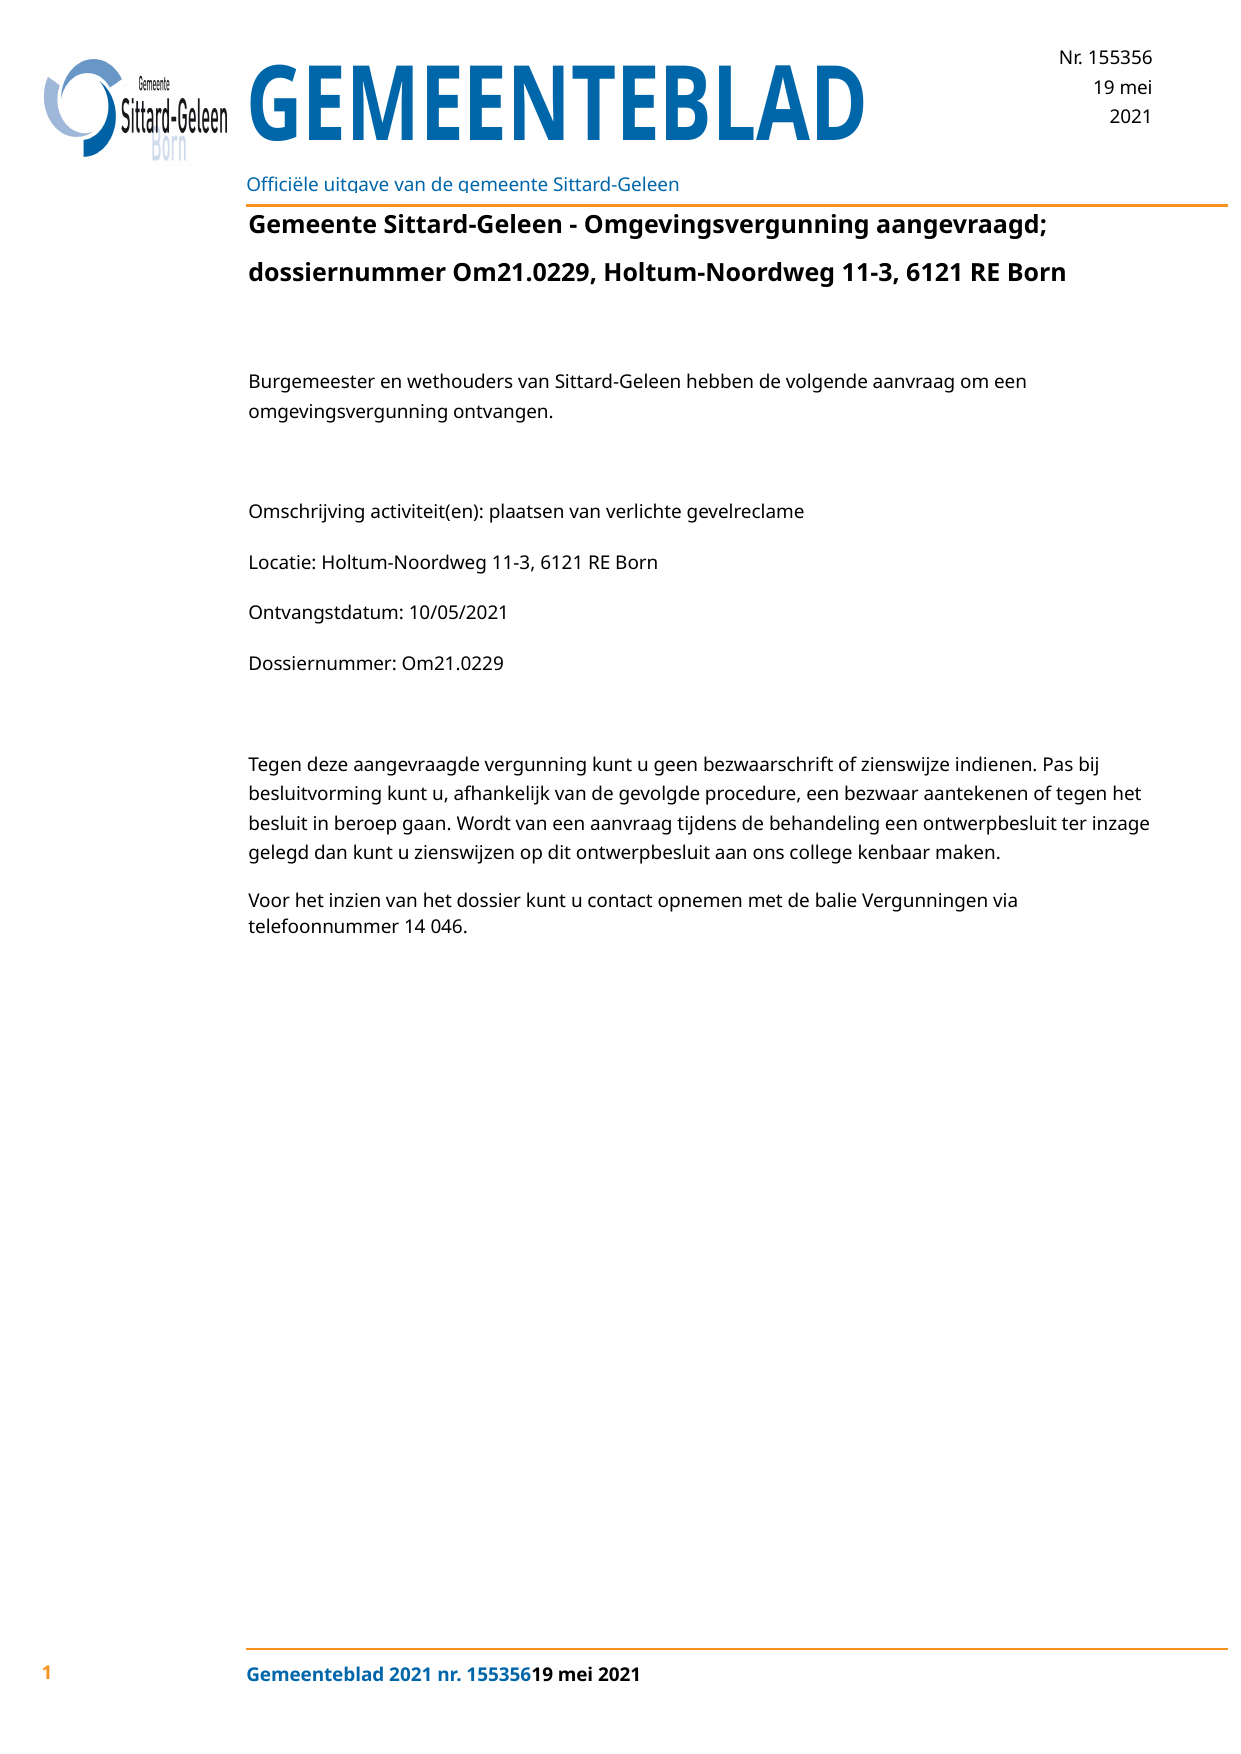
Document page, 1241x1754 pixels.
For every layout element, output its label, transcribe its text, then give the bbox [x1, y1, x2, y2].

text Omschrijving activiteit(en): plaatsen van verlichte gevelreclame [248, 499, 1152, 524]
text Dossiernummer: Om21.0229 [248, 650, 1152, 676]
picture [41, 47, 231, 172]
text Burgemeester en wethouders van Sittard-Geleen hebben de volgende aanvraag om een omgevingsvergunning ontvangen. [248, 368, 1152, 424]
text Ontvangstdatum: 10/05/2021 [248, 599, 1152, 625]
text Voor het inzien van het dossier kunt u contact opnemen met de balie Vergunningen via telefoonnummer 14 046. [248, 887, 1152, 939]
text Tegen deze aangevraagde vergunning kunt u geen bezwaarschrift of zienswijze indienen. Pas bij besluitvorming kunt u, afhankelijk van de gevolgde procedure, een bezwaar aantekenen of tegen het besluit in beroep gaan. Wordt van een aanvraag tijdens de behandeling een ontwerpbesluit ter inzage gelegd dan kunt u zienswijzen op dit ontwerpbesluit aan ons college kenbaar maken. [248, 751, 1152, 865]
text Locatie: Holtum-Noordweg 11-3, 6121 RE Born [248, 549, 1152, 575]
text Gemeente Sittard-Geleen - Omgevingsvergunning aangevraagd; dossiernummer Om21.0229, Holtum-Noordweg 11-3, 6121 RE Born [248, 207, 1152, 288]
